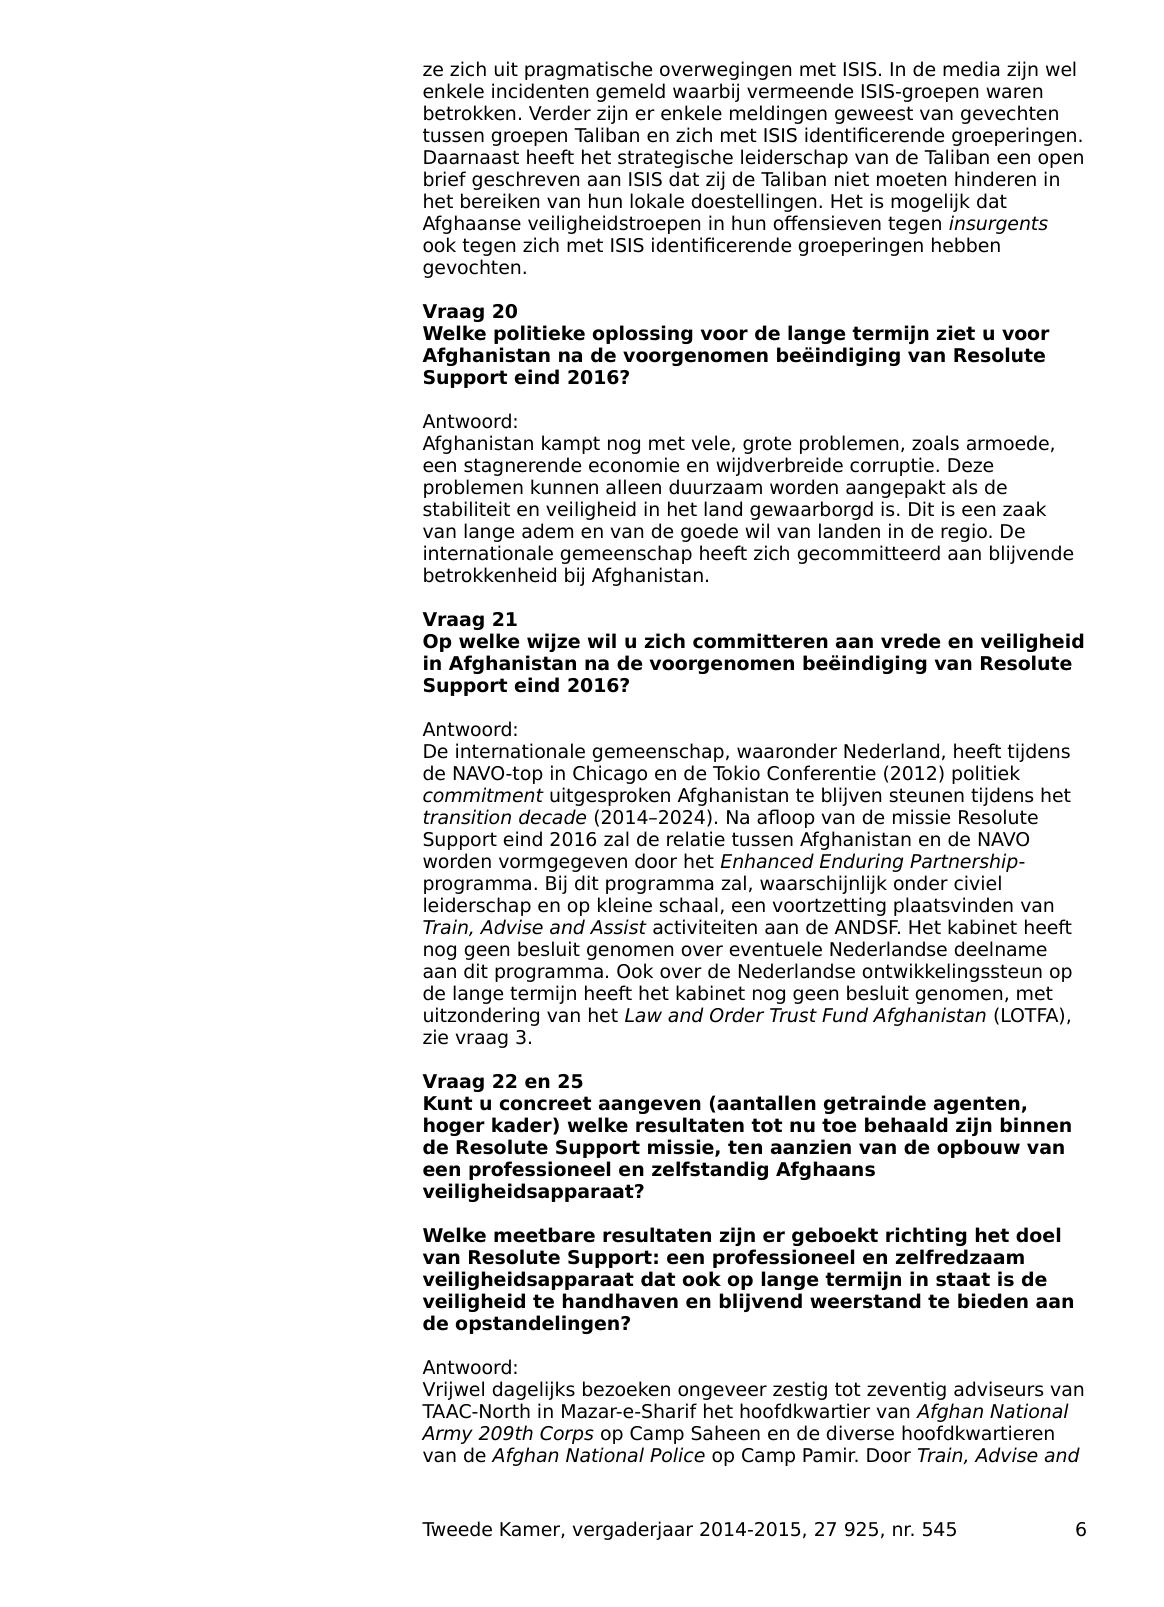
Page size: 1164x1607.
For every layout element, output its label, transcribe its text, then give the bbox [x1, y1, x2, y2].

text Antwoord: [422, 411, 1087, 433]
text ze zich uit pragmatische overwegingen met ISIS. In de media zijn wel enkele incidenten gemeld waarbij vermeende ISIS-groepen waren betrokken. Verder zijn er enkele meldingen geweest van gevechten tussen groepen Taliban en zich met ISIS identificerende groeperingen. Daarnaast heeft het strategische leiderschap van de Taliban een open brief geschreven aan ISIS dat zij de Taliban niet moeten hinderen in het bereiken van hun lokale doestellingen. Het is mogelijk dat Afghaanse veiligheidstroepen in hun offensieven tegen insurgents ook tegen zich met ISIS identificerende groeperingen hebben gevochten. [422, 59, 1087, 279]
text Vraag 22 en 25 [422, 1071, 1087, 1093]
text Antwoord: [422, 1357, 1087, 1379]
text Antwoord: [422, 719, 1087, 741]
text Afghanistan kampt nog met vele, grote problemen, zoals armoede, een stagnerende economie en wijdverbreide corruptie. Deze problemen kunnen alleen duurzaam worden aangepakt als de stabiliteit en veiligheid in het land gewaarborgd is. Dit is een zaak van lange adem en van de goede wil van landen in de regio. De internationale gemeenschap heeft zich gecommitteerd aan blijvende betrokkenheid bij Afghanistan. [422, 433, 1087, 587]
text Welke meetbare resultaten zijn er geboekt richting het doel van Resolute Support: een professioneel en zelfredzaam veiligheidsapparaat dat ook op lange termijn in staat is de veiligheid te handhaven en blijvend weerstand te bieden aan de opstandelingen? [422, 1225, 1087, 1335]
text Vraag 20 [422, 301, 1087, 323]
text Vrijwel dagelijks bezoeken ongeveer zestig tot zeventig adviseurs van TAAC-North in Mazar-e-Sharif het hoofdkwartier van Afghan National Army 209th Corps op Camp Saheen en de diverse hoofdkwartieren van de Afghan National Police op Camp Pamir. Door Train, Advise and [422, 1379, 1087, 1467]
text Welke politieke oplossing voor de lange termijn ziet u voor Afghanistan na de voorgenomen beëindiging van Resolute Support eind 2016? [422, 323, 1087, 389]
text De internationale gemeenschap, waaronder Nederland, heeft tijdens de NAVO-top in Chicago en de Tokio Conferentie (2012) politiek commitment uitgesproken Afghanistan te blijven steunen tijdens het transition decade (2014–2024). Na afloop van de missie Resolute Support eind 2016 zal de relatie tussen Afghanistan en de NAVO worden vormgegeven door het Enhanced Enduring Partnership-programma. Bij dit programma zal, waarschijnlijk onder civiel leiderschap en op kleine schaal, een voortzetting plaatsvinden van Train, Advise and Assist activiteiten aan de ANDSF. Het kabinet heeft nog geen besluit genomen over eventuele Nederlandse deelname aan dit programma. Ook over de Nederlandse ontwikkelingssteun op de lange termijn heeft het kabinet nog geen besluit genomen, met uitzondering van het Law and Order Trust Fund Afghanistan (LOTFA), zie vraag 3. [422, 741, 1087, 1049]
text Kunt u concreet aangeven (aantallen getrainde agenten, hoger kader) welke resultaten tot nu toe behaald zijn binnen de Resolute Support missie, ten aanzien van de opbouw van een professioneel en zelfstandig Afghaans veiligheidsapparaat? [422, 1093, 1087, 1203]
text Op welke wijze wil u zich committeren aan vrede en veiligheid in Afghanistan na de voorgenomen beëindiging van Resolute Support eind 2016? [422, 631, 1087, 697]
text Vraag 21 [422, 609, 1087, 631]
